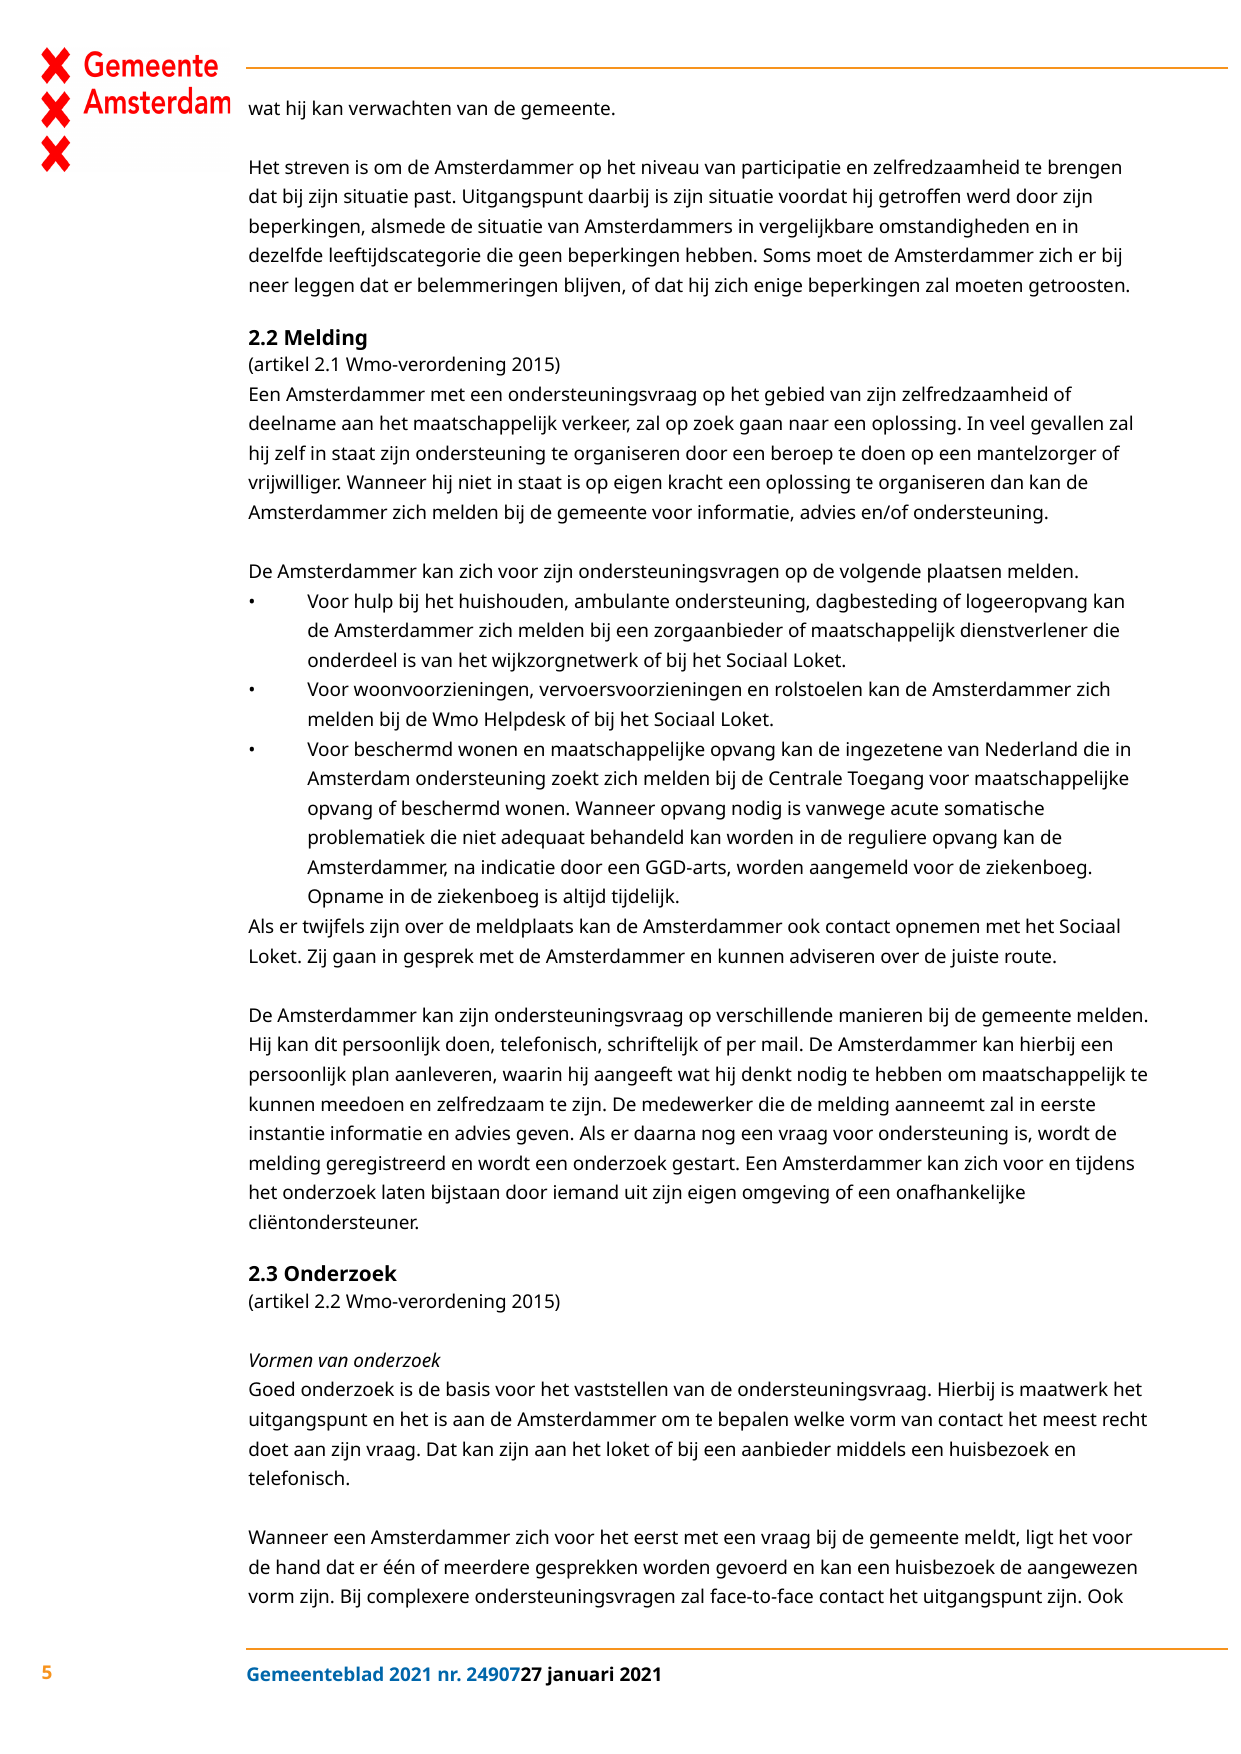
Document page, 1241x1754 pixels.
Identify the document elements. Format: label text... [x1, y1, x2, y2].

text Goed onderzoek is de basis voor het vaststellen van de ondersteuningsvraag. Hierbij is maatwerk het uitgangspunt en het is aan de Amsterdammer om te bepalen welke vorm van contact het meest recht doet aan zijn vraag. Dat kan zijn aan het loket of bij een aanbieder middels een huisbezoek en telefonisch. [248, 1377, 1152, 1491]
list Voor woonvoorzieningen, vervoersvoorzieningen en rolstoelen kan de Amsterdammer zich melden bij de Wmo Helpdesk of bij het Sociaal Loket. [248, 677, 1152, 732]
list Voor beschermd wonen en maatschappelijke opvang kan de ingezetene van Nederland die in Amsterdam ondersteuning zoekt zich melden bij de Centrale Toegang voor maatschappelijke opvang of beschermd wonen. Wanneer opvang nodig is vanwege acute somatische problematiek die niet adequaat behandeld kan worden in de reguliere opvang kan de Amsterdammer, na indicatie door een GGD-arts, worden aangemeld voor de ziekenboeg. Opname in de ziekenboeg is altijd tijdelijk. [248, 736, 1152, 909]
picture [41, 47, 231, 172]
text Een Amsterdammer met een ondersteuningsvraag op het gebied van zijn zelfredzaamheid of deelname aan het maatschappelijk verkeer, zal op zoek gaan naar een oplossing. In veel gevallen zal hij zelf in staat zijn ondersteuning te organiseren door een beroep te doen op een mantelzorger of vrijwilliger. Wanneer hij niet in staat is op eigen kracht een oplossing te organiseren dan kan de Amsterdammer zich melden bij de gemeente voor informatie, advies en/of ondersteuning. [248, 381, 1152, 525]
text De Amsterdammer kan zich voor zijn ondersteuningsvragen op de volgende plaatsen melden. [248, 558, 1152, 584]
text (artikel 2.2 Wmo-verordening 2015) [248, 1288, 1152, 1314]
text wat hij kan verwachten van de gemeente. [248, 95, 1152, 121]
text Het streven is om de Amsterdammer op het niveau van participatie en zelfredzaamheid te brengen dat bij zijn situatie past. Uitgangspunt daarbij is zijn situatie voordat hij getroffen werd door zijn beperkingen, alsmede de situatie van Amsterdammers in vergelijkbare omstandigheden en in dezelfde leeftijdscategorie die geen beperkingen hebben. Soms moet de Amsterdammer zich er bij neer leggen dat er belemmeringen blijven, of dat hij zich enige beperkingen zal moeten getroosten. [248, 154, 1152, 298]
text 2.2 Melding [248, 323, 1152, 351]
text Als er twijfels zijn over de meldplaats kan de Amsterdammer ook contact opnemen met het Sociaal Loket. Zij gaan in gesprek met de Amsterdammer en kunnen adviseren over de juiste route. [248, 913, 1152, 968]
text (artikel 2.1 Wmo-verordening 2015) [248, 351, 1152, 377]
text De Amsterdammer kan zijn ondersteuningsvraag op verschillende manieren bij de gemeente melden. Hij kan dit persoonlijk doen, telefonisch, schriftelijk of per mail. De Amsterdammer kan hierbij een persoonlijk plan aanleveren, waarin hij aangeeft wat hij denkt nodig te hebben om maatschappelijk te kunnen meedoen en zelfredzaam te zijn. De medewerker die de melding aanneemt zal in eerste instantie informatie en advies geven. Als er daarna nog een vraag voor ondersteuning is, wordt de melding geregistreerd en wordt een onderzoek gestart. Een Amsterdammer kan zich voor en tijdens het onderzoek laten bijstaan door iemand uit zijn eigen omgeving of een onafhankelijke cliëntondersteuner. [248, 1002, 1152, 1235]
text 2.3 Onderzoek [248, 1259, 1152, 1288]
text Wanneer een Amsterdammer zich voor het eerst met een vraag bij de gemeente meldt, ligt het voor de hand dat er één of meerdere gesprekken worden gevoerd en kan een huisbezoek de aangewezen vorm zijn. Bij complexere ondersteuningsvragen zal face-to-face contact het uitgangspunt zijn. Ook [248, 1524, 1152, 1609]
text Vormen van onderzoek [248, 1347, 1152, 1373]
list Voor hulp bij het huishouden, ambulante ondersteuning, dagbesteding of logeeropvang kan de Amsterdammer zich melden bij een zorgaanbieder of maatschappelijk dienstverlener die onderdeel is van het wijkzorgnetwerk of bij het Sociaal Loket. [248, 588, 1152, 673]
